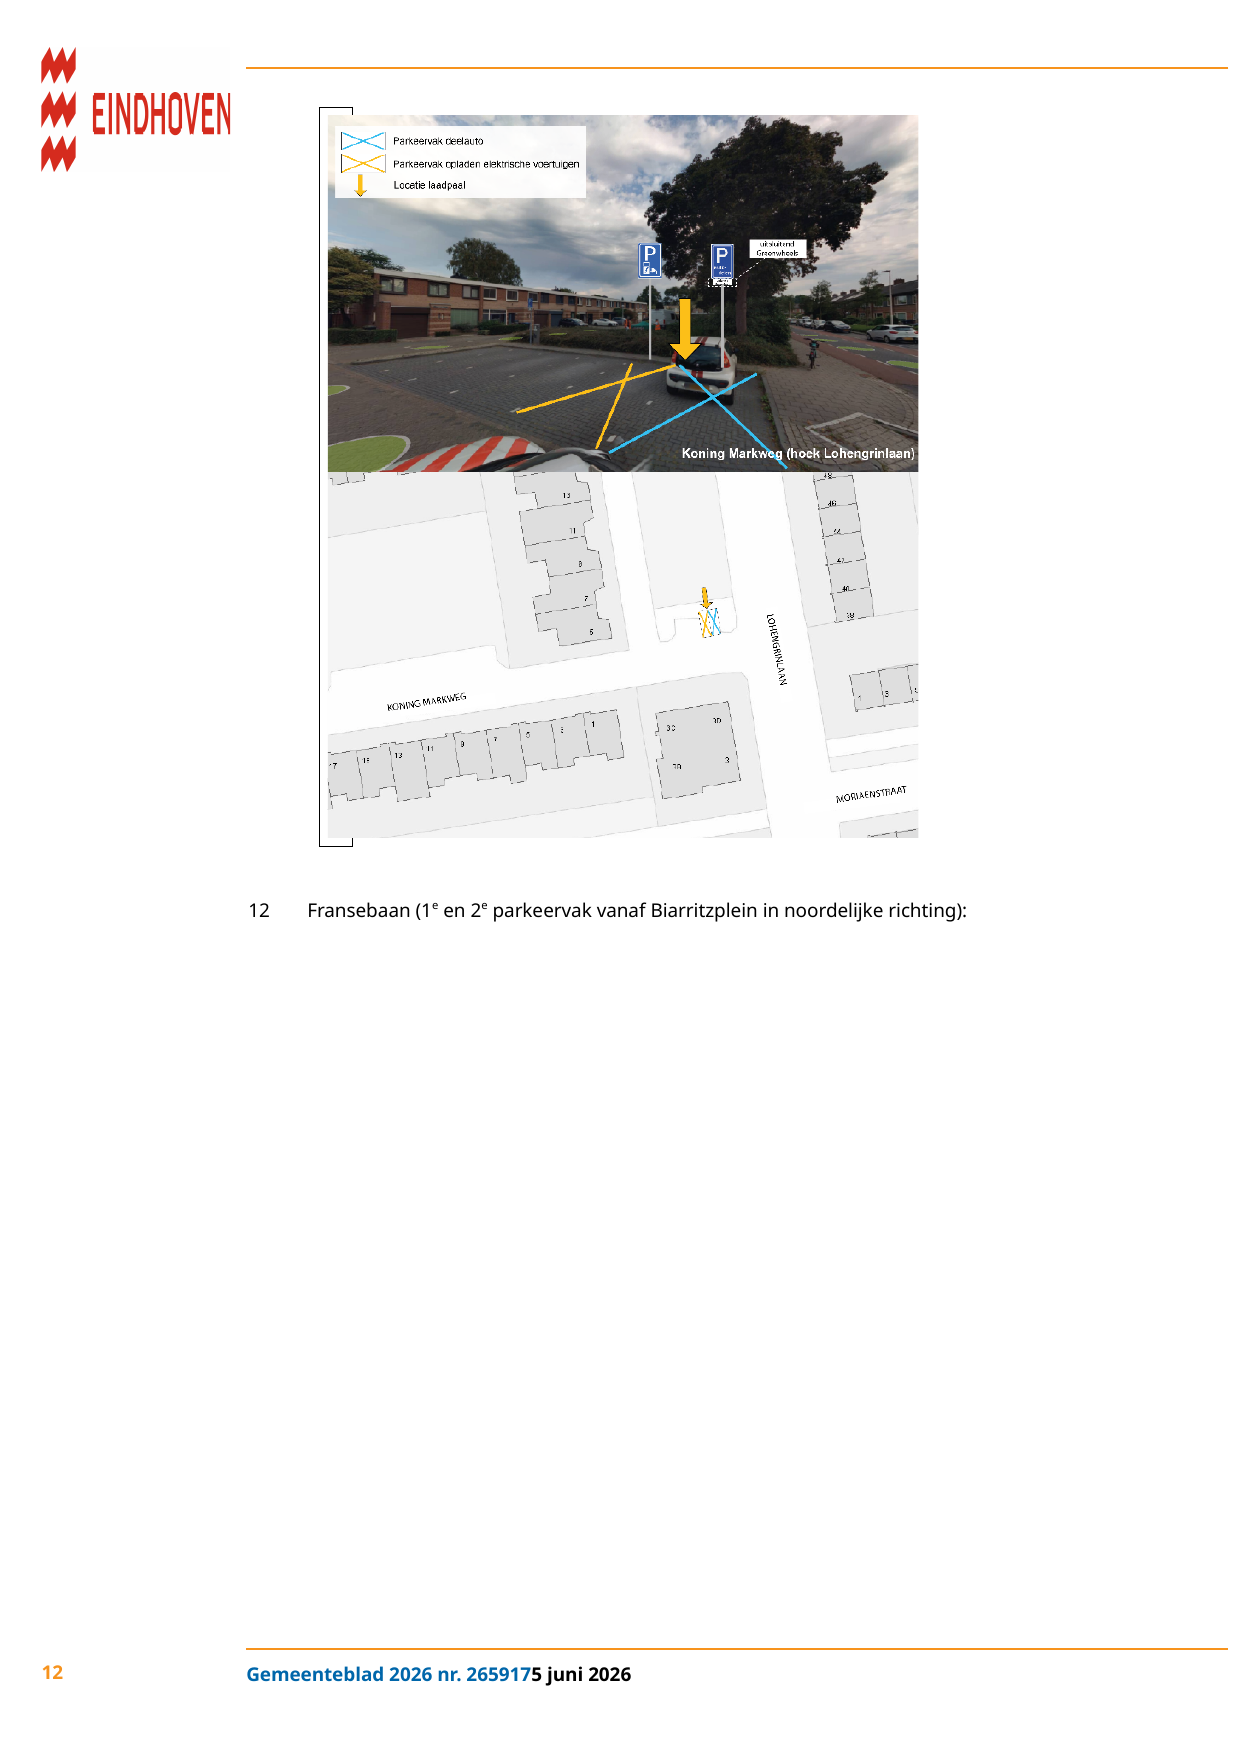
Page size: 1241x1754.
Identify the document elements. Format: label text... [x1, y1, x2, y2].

picture [327, 115, 919, 838]
list Fransebaan (1e en 2e parkeervak vanaf Biarritzplein in noordelijke richting): [248, 897, 1152, 923]
picture [41, 47, 231, 172]
